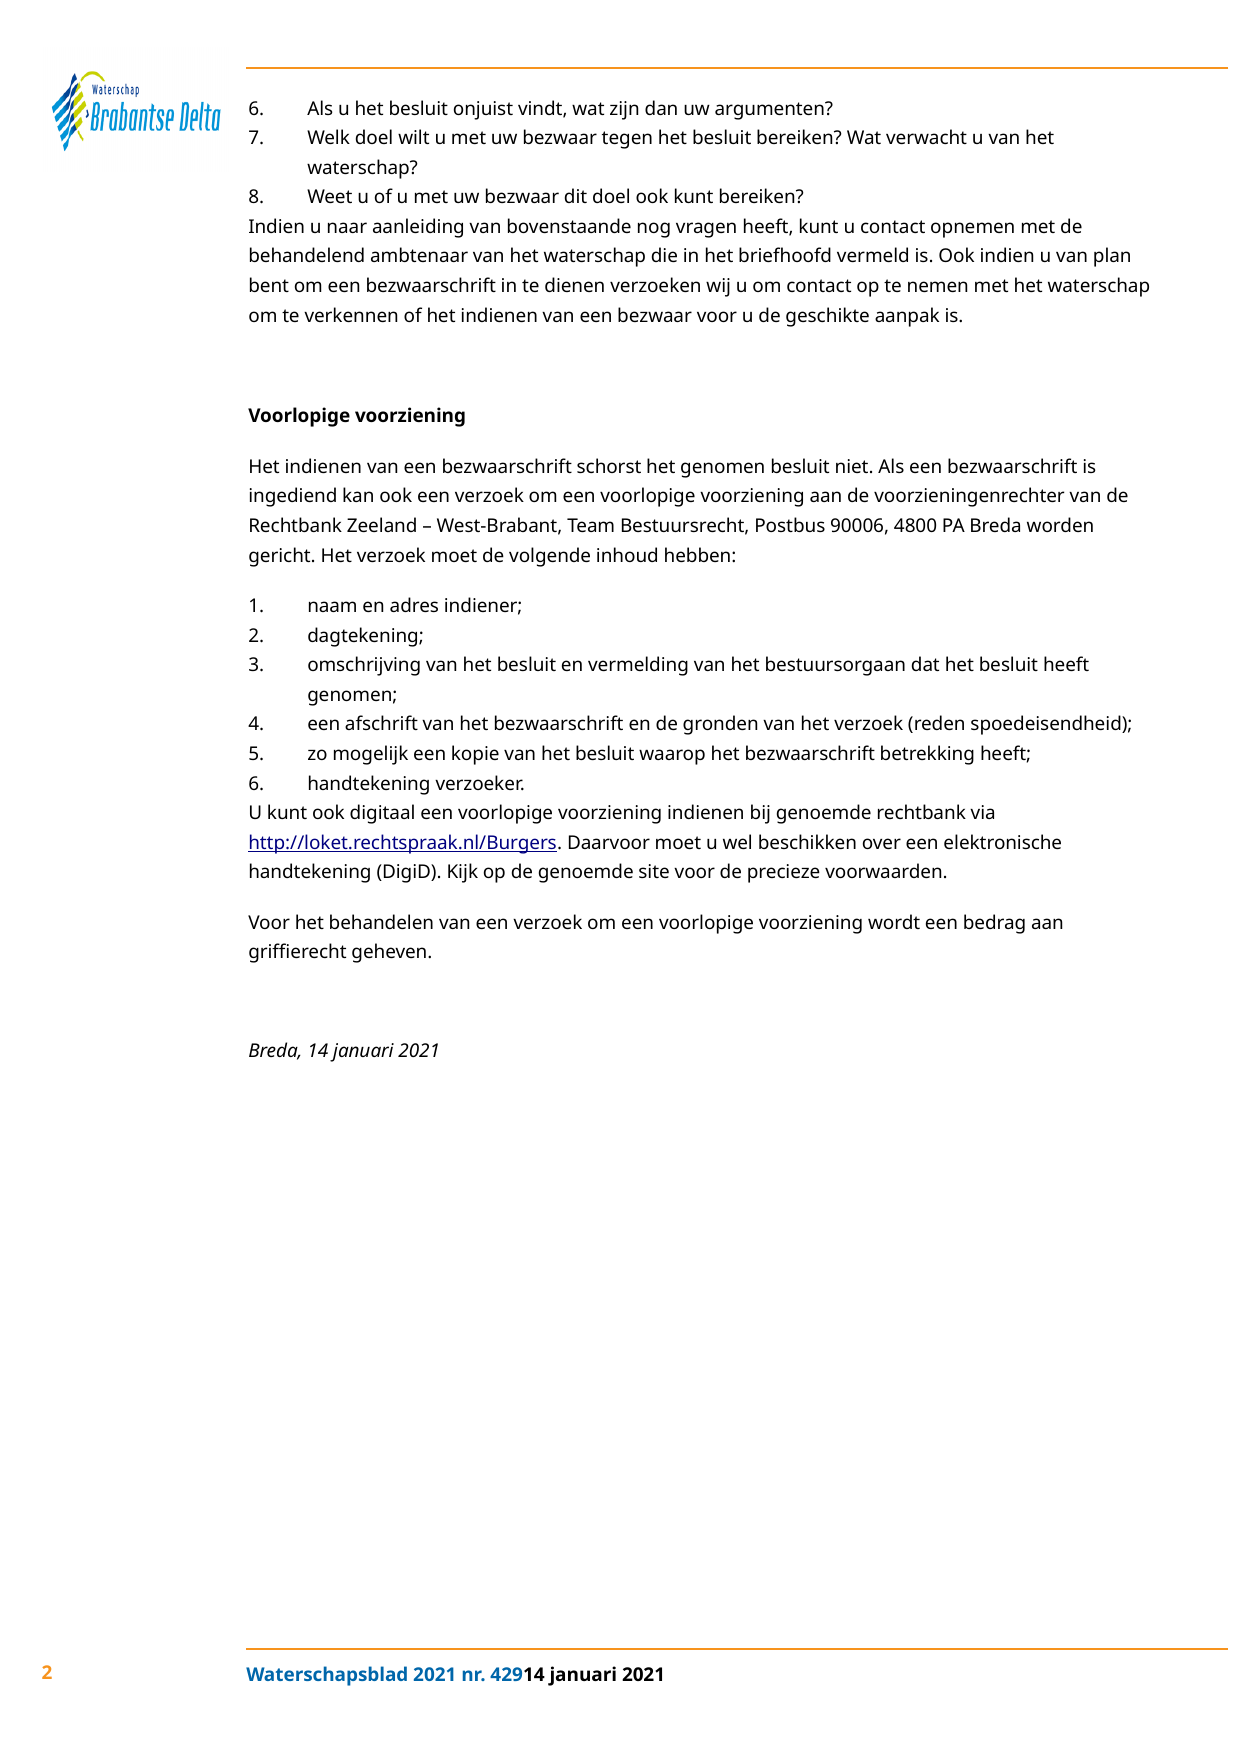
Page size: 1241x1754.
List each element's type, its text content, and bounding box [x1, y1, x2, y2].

list handtekening verzoeker. [248, 770, 1152, 796]
list een afschrift van het bezwaarschrift en de gronden van het verzoek (reden spoedeisendheid); [248, 711, 1152, 736]
text U kunt ook digitaal een voorlopige voorziening indienen bij genoemde rechtbank via http://loket.rechtspraak.nl/Burgers. Daarvoor moet u wel beschikken over een elektronische handtekening (DigiD). Kijk op de genoemde site voor de precieze voorwaarden. [248, 799, 1152, 884]
list Welk doel wilt u met uw bezwaar tegen het besluit bereiken? Wat verwacht u van het waterschap? [248, 124, 1152, 180]
list zo mogelijk een kopie van het besluit waarop het bezwaarschrift betrekking heeft; [248, 740, 1152, 766]
list naam en adres indiener; [248, 592, 1152, 618]
list Weet u of u met uw bezwaar dit doel ook kunt bereiken? [248, 183, 1152, 209]
text Indien u naar aanleiding van bovenstaande nog vragen heeft, kunt u contact opnemen met de behandelend ambtenaar van het waterschap die in het briefhoofd vermeld is. Ook indien u van plan bent om een bezwaarschrift in te dienen verzoeken wij u om contact op te nemen met het waterschap om te verkennen of het indienen van een bezwaar voor u de geschikte aanpak is. [248, 213, 1152, 328]
list Als u het besluit onjuist vindt, wat zijn dan uw argumenten? [248, 95, 1152, 121]
text Voorlopige voorziening [248, 403, 1152, 428]
list dagtekening; [248, 622, 1152, 648]
list omschrijving van het besluit en vermelding van het bestuursorgaan dat het besluit heeft genomen; [248, 651, 1152, 707]
text Breda, 14 januari 2021 [248, 1037, 1152, 1062]
text Voor het behandelen van een verzoek om een voorlopige voorziening wordt een bedrag aan griffierecht geheven. [248, 909, 1152, 964]
picture [41, 47, 231, 172]
text Het indienen van een bezwaarschrift schorst het genomen besluit niet. Als een bezwaarschrift is ingediend kan ook een verzoek om een voorlopige voorziening aan de voorzieningenrechter van de Rechtbank Zeeland – West-Brabant, Team Bestuursrecht, Postbus 90006, 4800 PA Breda worden gericht. Het verzoek moet de volgende inhoud hebben: [248, 453, 1152, 568]
